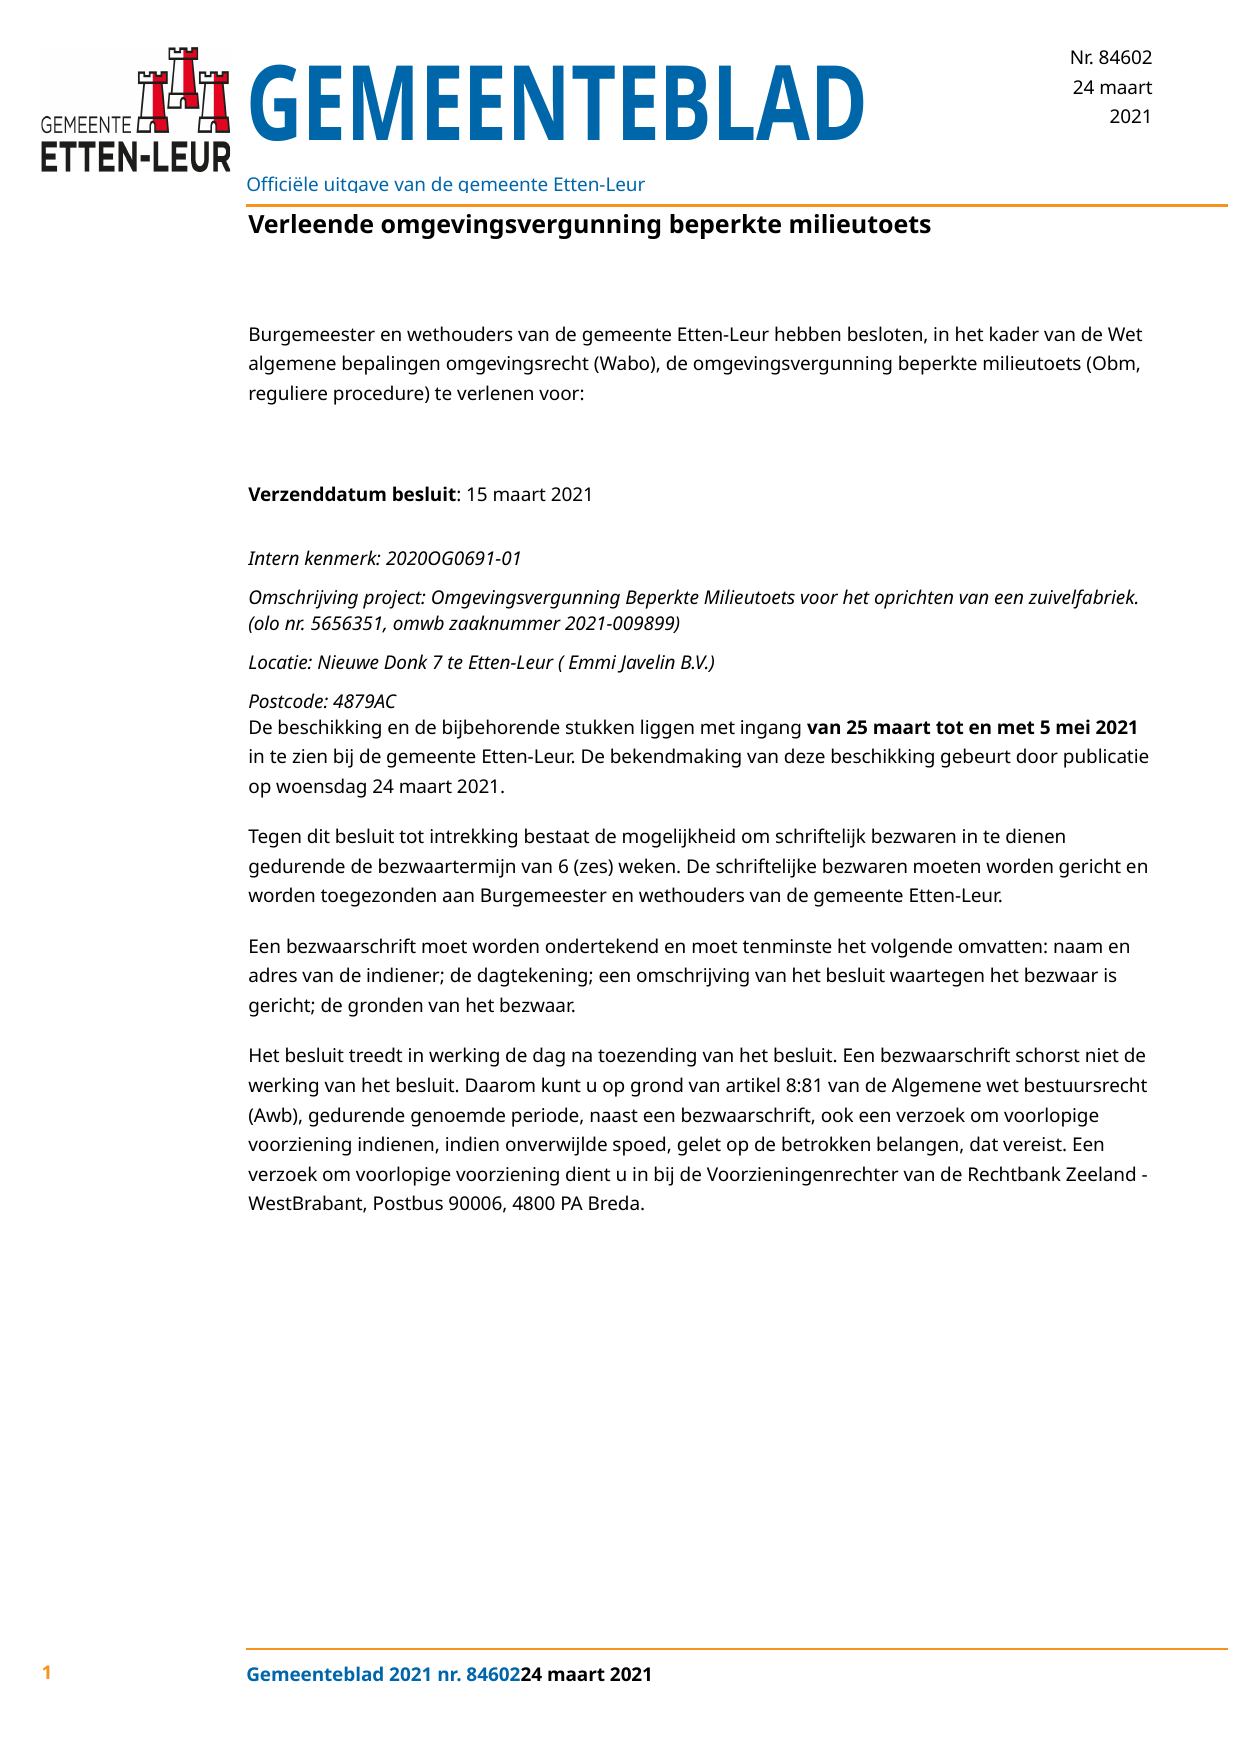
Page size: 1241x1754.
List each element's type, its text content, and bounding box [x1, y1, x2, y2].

text Postcode: 4879AC [248, 688, 1152, 714]
text Tegen dit besluit tot intrekking bestaat de mogelijkheid om schriftelijk bezwaren in te dienen gedurende de bezwaartermijn van 6 (zes) weken. De schriftelijke bezwaren moeten worden gericht en worden toegezonden aan Burgemeester en wethouders van de gemeente Etten-Leur. [248, 823, 1152, 908]
picture [41, 47, 231, 172]
text Locatie: Nieuwe Donk 7 te Etten-Leur ( Emmi Javelin B.V.) [248, 649, 1152, 675]
text Intern kenmerk: 2020OG0691-01 [248, 545, 1152, 570]
text Een bezwaarschrift moet worden ondertekend en moet tenminste het volgende omvatten: naam en adres van de indiener; de dagtekening; een omschrijving van het besluit waartegen het bezwaar is gericht; de gronden van het bezwaar. [248, 933, 1152, 1018]
text Verleende omgevingsvergunning beperkte milieutoets [248, 207, 1152, 241]
text De beschikking en de bijbehorende stukken liggen met ingang van 25 maart tot en met 5 mei 2021 in te zien bij de gemeente Etten-Leur. De bekendmaking van deze beschikking gebeurt door publicatie op woensdag 24 maart 2021. [248, 714, 1152, 799]
text Burgemeester en wethouders van de gemeente Etten-Leur hebben besloten, in het kader van de Wet algemene bepalingen omgevingsrecht (Wabo), de omgevingsvergunning beperkte milieutoets (Obm, reguliere procedure) te verlenen voor: [248, 321, 1152, 406]
text Verzenddatum besluit: 15 maart 2021 [248, 481, 1152, 506]
text Het besluit treedt in werking de dag na toezending van het besluit. Een bezwaarschrift schorst niet de werking van het besluit. Daarom kunt u op grond van artikel 8:81 van de Algemene wet bestuursrecht (Awb), gedurende genoemde periode, naast een bezwaarschrift, ook een verzoek om voorlopige voorziening indienen, indien onverwijlde spoed, gelet op de betrokken belangen, dat vereist. Een verzoek om voorlopige voorziening dient u in bij de Voorzieningenrechter van de Rechtbank Zeeland - WestBrabant, Postbus 90006, 4800 PA Breda. [248, 1043, 1152, 1216]
text Omschrijving project: Omgevingsvergunning Beperkte Milieutoets voor het oprichten van een zuivelfabriek. (olo nr. 5656351, omwb zaaknummer 2021-009899) [248, 584, 1152, 635]
